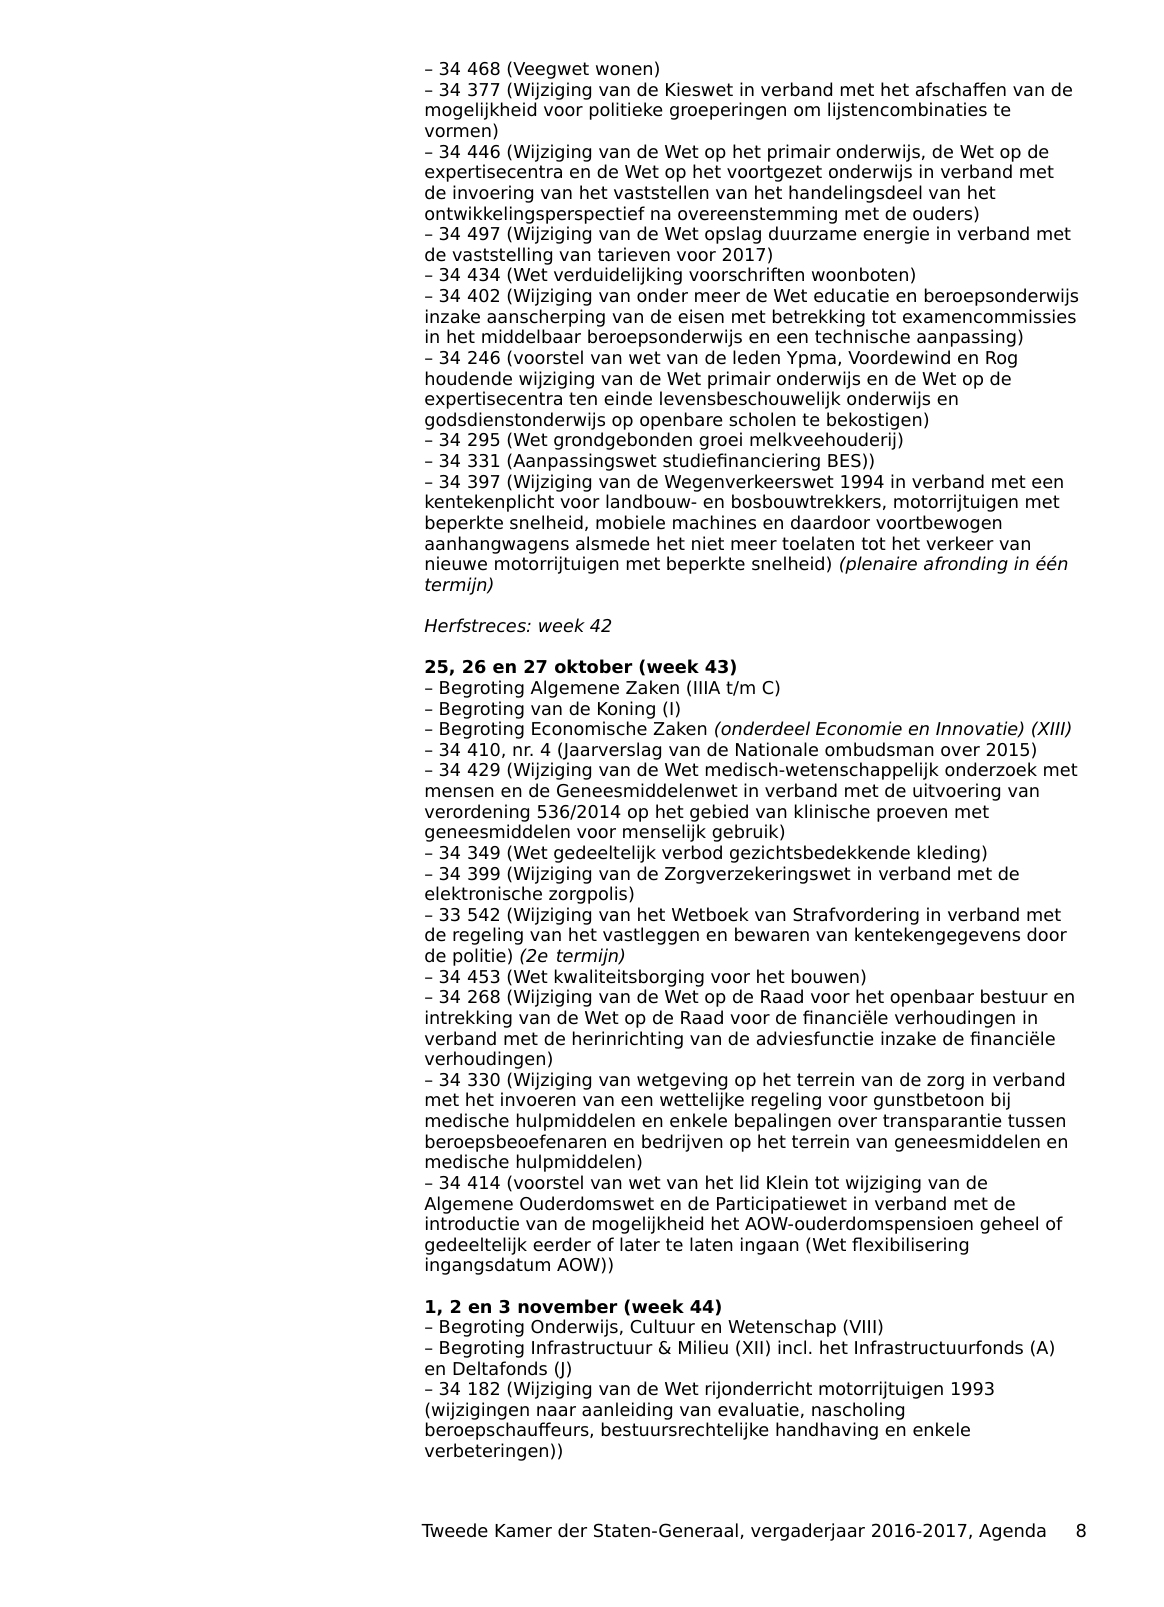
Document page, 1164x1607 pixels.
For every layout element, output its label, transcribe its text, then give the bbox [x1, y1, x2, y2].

table_cell [401, 265, 418, 286]
table_cell – 34 182 (Wijziging van de Wet rijonderricht motorrijtuigen 1993 (wijzigingen naar aanleiding van evaluatie, nascholing beroepschauffeurs, bestuursrechtelijke handhaving en enkele verbeteringen)) [418, 1379, 1087, 1462]
table_cell [401, 760, 418, 843]
table_cell [77, 80, 401, 142]
table_cell [77, 843, 401, 863]
table_cell – 34 429 (Wijziging van de Wet medisch-wetenschappelijk onderzoek met mensen en de Geneesmiddelenwet in verband met de uitvoering van verordening 536/2014 op het gebied van klinische proeven met geneesmiddelen voor menselijk gebruik) [418, 760, 1087, 843]
table_cell [77, 864, 401, 905]
table_cell [77, 637, 401, 657]
table_cell [401, 699, 418, 719]
table_cell – Begroting Onderwijs, Cultuur en Wetenschap (VIII) [418, 1317, 1087, 1338]
table_cell [418, 595, 1087, 616]
table_cell – 33 542 (Wijziging van het Wetboek van Strafvordering in verband met de regeling van het vastleggen en bewaren van kentekengegevens door de politie) (2e termijn) [418, 905, 1087, 967]
table_cell – 34 468 (Veegwet wonen) [418, 59, 1087, 80]
table_cell [401, 967, 418, 987]
table_cell – 34 246 (voorstel van wet van de leden Ypma, Voordewind en Rog houdende wijziging van de Wet primair onderwijs en de Wet op de expertisecentra ten einde levensbeschouwelijk onderwijs en godsdienstonderwijs op openbare scholen te bekostigen) [418, 348, 1087, 430]
table_cell [77, 224, 401, 265]
table_cell [401, 451, 418, 472]
table_cell [77, 678, 401, 698]
table_cell – 34 377 (Wijziging van de Kieswet in verband met het afschaffen van de mogelijkheid voor politieke groeperingen om lijstencombinaties te vormen) [418, 80, 1087, 142]
table_cell [401, 616, 418, 637]
table_cell – 34 497 (Wijziging van de Wet opslag duurzame energie in verband met de vaststelling van tarieven voor 2017) [418, 224, 1087, 265]
table_cell [77, 286, 401, 348]
table_cell [77, 430, 401, 451]
table_cell [77, 595, 401, 616]
table_cell – 34 295 (Wet grondgebonden groei melkveehouderij) [418, 430, 1087, 451]
table_cell [77, 719, 401, 740]
table_cell [401, 987, 418, 1070]
table_cell [401, 80, 418, 142]
table_cell [401, 595, 418, 616]
table_cell – 34 446 (Wijziging van de Wet op het primair onderwijs, de Wet op de expertisecentra en de Wet op het voortgezet onderwijs in verband met de invoering van het vaststellen van het handelingsdeel van het ontwikkelingsperspectief na overeenstemming met de ouders) [418, 142, 1087, 224]
table_cell – 34 414 (voorstel van wet van het lid Klein tot wijziging van de Algemene Ouderdomswet en de Participatiewet in verband met de introductie van de mogelijkheid het AOW-ouderdomspensioen geheel of gedeeltelijk eerder of later te laten ingaan (Wet flexibilisering ingangsdatum AOW)) [418, 1173, 1087, 1276]
table_cell [77, 451, 401, 472]
table_cell [401, 740, 418, 760]
table_cell [401, 719, 418, 740]
table_cell [401, 1338, 418, 1379]
table_cell – 34 330 (Wijziging van wetgeving op het terrein van de zorg in verband met het invoeren van een wettelijke regeling voor gunstbetoon bij medische hulpmiddelen en enkele bepalingen over transparantie tussen beroepsbeoefenaren en bedrijven op het terrein van geneesmiddelen en medische hulpmiddelen) [418, 1070, 1087, 1173]
table_cell [401, 905, 418, 967]
table_cell [401, 657, 418, 678]
table_cell [77, 1297, 401, 1317]
table_cell – 34 331 (Aanpassingswet studiefinanciering BES)) [418, 451, 1087, 472]
table_cell [401, 286, 418, 348]
table_cell [77, 472, 401, 595]
table_cell – Begroting Economische Zaken (onderdeel Economie en Innovatie) (XIII) [418, 719, 1087, 740]
table_cell – 34 453 (Wet kwaliteitsborging voor het bouwen) [418, 967, 1087, 987]
table_cell [77, 699, 401, 719]
table_cell – 34 349 (Wet gedeeltelijk verbod gezichtsbedekkende kleding) [418, 843, 1087, 863]
table_cell [77, 657, 401, 678]
table_cell – 34 402 (Wijziging van onder meer de Wet educatie en beroepsonderwijs inzake aanscherping van de eisen met betrekking tot examencommissies in het middelbaar beroepsonderwijs en een technische aanpassing) [418, 286, 1087, 348]
table_cell 1, 2 en 3 november (week 44) [418, 1297, 1087, 1317]
table_cell – 34 399 (Wijziging van de Zorgverzekeringswet in verband met de elektronische zorgpolis) [418, 864, 1087, 905]
table_cell [401, 59, 418, 80]
table_cell [77, 142, 401, 224]
table_cell [418, 637, 1087, 657]
table_cell [77, 905, 401, 967]
table_cell [77, 59, 401, 80]
table_cell [401, 678, 418, 698]
table_cell [77, 1070, 401, 1173]
table_cell – 34 268 (Wijziging van de Wet op de Raad voor het openbaar bestuur en intrekking van de Wet op de Raad voor de financiële verhoudingen in verband met de herinrichting van de adviesfunctie inzake de financiële verhoudingen) [418, 987, 1087, 1070]
table_cell – 34 434 (Wet verduidelijking voorschriften woonboten) [418, 265, 1087, 286]
table_cell [401, 864, 418, 905]
table_cell – Begroting Infrastructuur & Milieu (XII) incl. het Infrastructuurfonds (A) en Deltafonds (J) [418, 1338, 1087, 1379]
table_cell [77, 760, 401, 843]
table_cell [77, 1276, 401, 1297]
table_cell [77, 987, 401, 1070]
table_cell [77, 967, 401, 987]
table_cell [77, 1317, 401, 1338]
table_cell [401, 1276, 418, 1297]
table_cell [401, 637, 418, 657]
table_cell [401, 472, 418, 595]
table_cell [401, 1070, 418, 1173]
table_cell [401, 224, 418, 265]
table_cell [77, 1173, 401, 1276]
table_cell [401, 1297, 418, 1317]
table_cell 25, 26 en 27 oktober (week 43) [418, 657, 1087, 678]
table_cell – 34 397 (Wijziging van de Wegenverkeerswet 1994 in verband met een kentekenplicht voor landbouw- en bosbouwtrekkers, motorrijtuigen met beperkte snelheid, mobiele machines en daardoor voortbewogen aanhangwagens alsmede het niet meer toelaten tot het verkeer van nieuwe motorrijtuigen met beperkte snelheid) (plenaire afronding in één termijn) [418, 472, 1087, 595]
table_cell [401, 1173, 418, 1276]
table_cell – Begroting van de Koning (I) [418, 699, 1087, 719]
table_cell [77, 1338, 401, 1379]
table_cell [77, 740, 401, 760]
table_cell [401, 1379, 418, 1462]
table_cell [401, 1317, 418, 1338]
table_cell Herfstreces: week 42 [418, 616, 1087, 637]
table_cell [77, 1379, 401, 1462]
table_cell [77, 348, 401, 430]
table_cell [77, 616, 401, 637]
table_cell [401, 843, 418, 863]
table_cell [401, 348, 418, 430]
table_cell – 34 410, nr. 4 (Jaarverslag van de Nationale ombudsman over 2015) [418, 740, 1087, 760]
table_cell [418, 1276, 1087, 1297]
table_cell [401, 142, 418, 224]
table_cell [401, 430, 418, 451]
table_cell – Begroting Algemene Zaken (IIIA t/m C) [418, 678, 1087, 698]
table_cell [77, 265, 401, 286]
